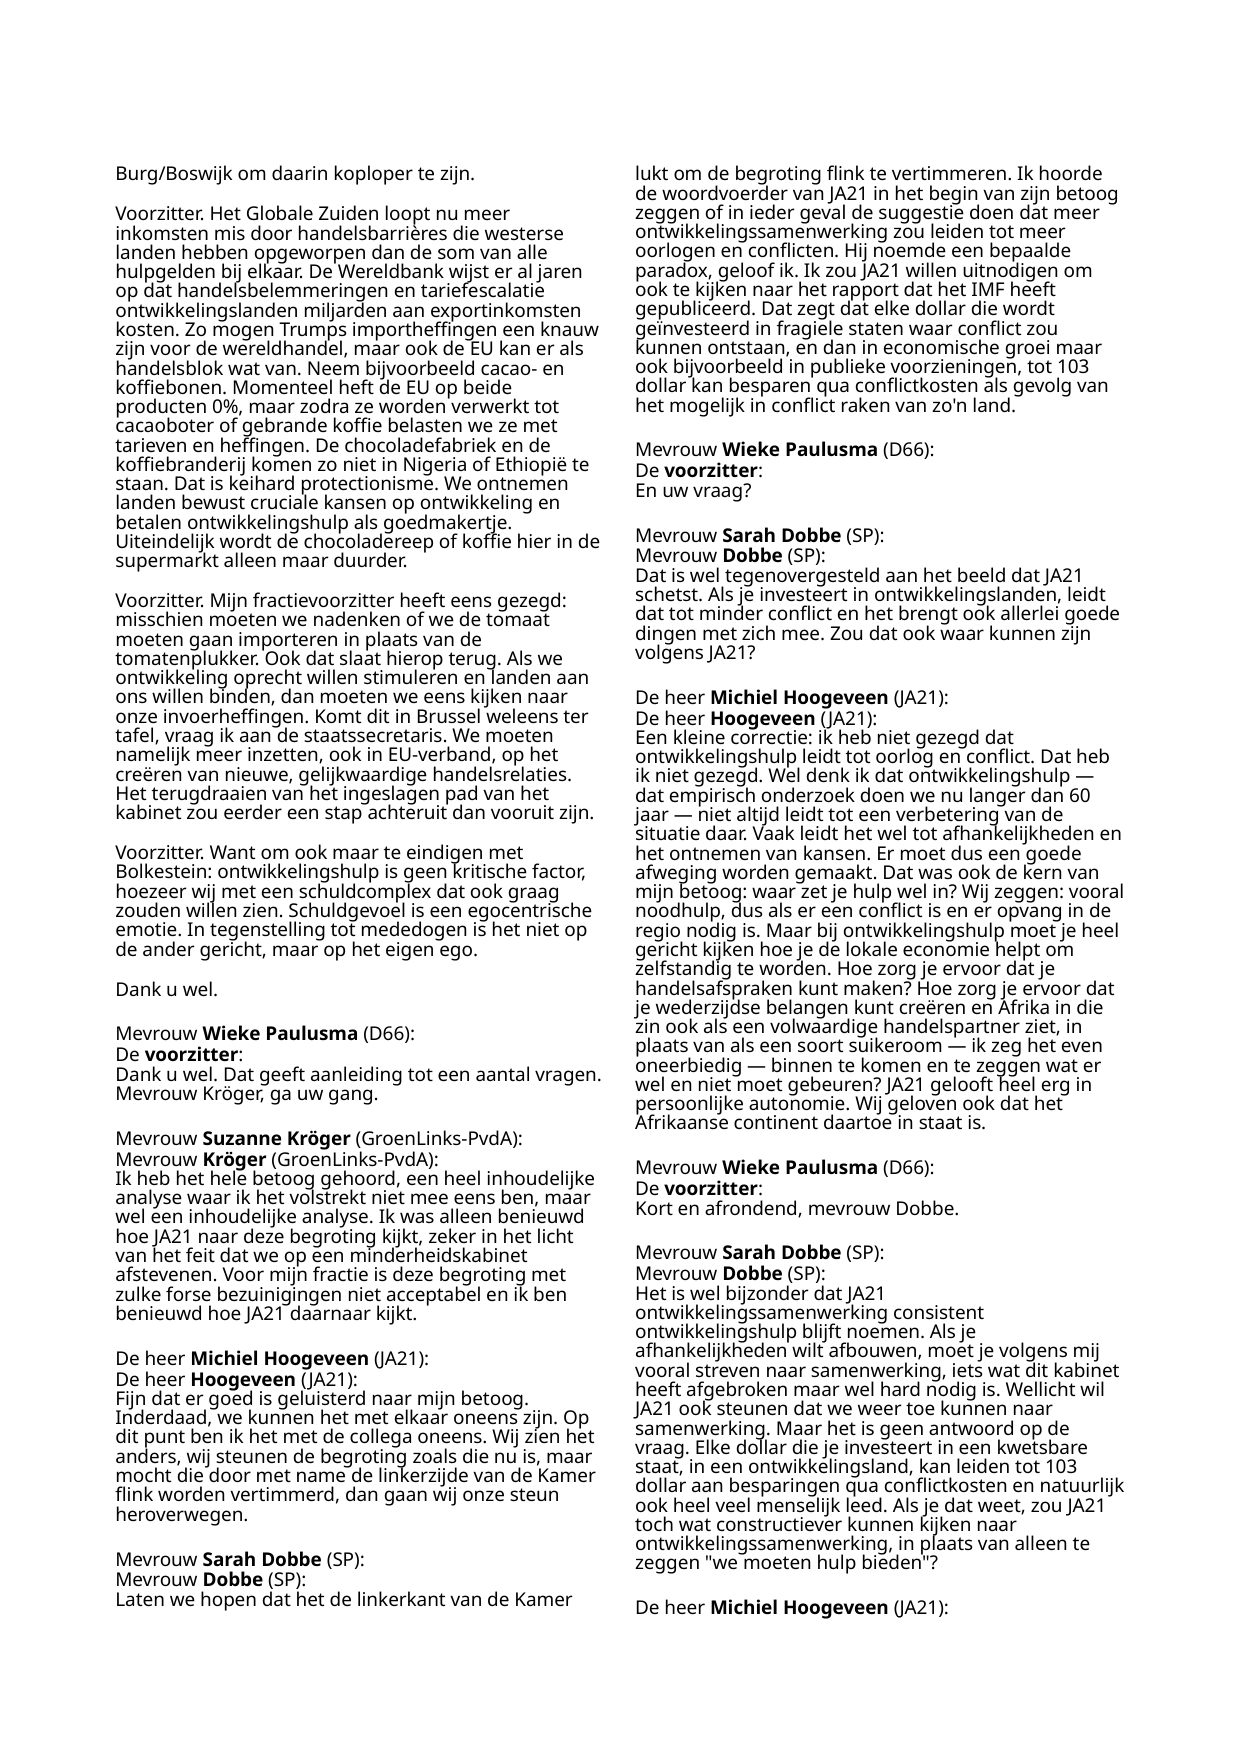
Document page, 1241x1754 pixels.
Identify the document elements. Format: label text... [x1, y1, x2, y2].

text Laten we hopen dat het de linkerkant van de Kamer [115, 1591, 605, 1610]
text En uw vraag? [635, 482, 1125, 501]
text Mevrouw Kröger (GroenLinks-PvdA): [115, 1151, 605, 1170]
text Mevrouw Dobbe (SP): [635, 1265, 1125, 1284]
text Kort en afrondend, mevrouw Dobbe. [635, 1199, 1125, 1219]
text Mevrouw Sarah Dobbe (SP): [635, 1239, 1125, 1265]
text Een kleine correctie: ik heb niet gezegd dat ontwikkelingshulp leidt tot oorlog en conflict. Dat heb ik niet gezegd. Wel denk ik dat ontwikkelingshulp — dat empirisch onderzoek doen we nu langer dan 60 jaar — niet altijd leidt tot een verbetering van de situatie daar. Vaak leidt het wel tot afhankelijkheden en het ontnemen van kansen. Er moet dus een goede afweging worden gemaakt. Dat was ook de kern van mijn betoog: waar zet je hulp wel in? Wij zeggen: vooral noodhulp, dus als er een conflict is en er opvang in de regio nodig is. Maar bij ontwikkelingshulp moet je heel gericht kijken hoe je de lokale economie helpt om zelfstandig te worden. Hoe zorg je ervoor dat je handelsafspraken kunt maken? Hoe zorg je ervoor dat je wederzijdse belangen kunt creëren en Afrika in die zin ook als een volwaardige handelspartner ziet, in plaats van als een soort suikeroom — ik zeg het even oneerbiedig — binnen te komen en te zeggen wat er wel en niet moet gebeuren? JA21 gelooft heel erg in persoonlijke autonomie. Wij geloven ook dat het Afrikaanse continent daartoe in staat is. [635, 729, 1125, 1134]
text De voorzitter: [635, 462, 1125, 482]
text Voorzitter. Mijn fractievoorzitter heeft eens gezegd: misschien moeten we nadenken of we de tomaat moeten gaan importeren in plaats van de tomatenplukker. Ook dat slaat hierop terug. Als we ontwikkeling oprecht willen stimuleren en landen aan ons willen binden, dan moeten we eens kijken naar onze invoerheffingen. Komt dit in Brussel weleens ter tafel, vraag ik aan de staatssecretaris. We moeten namelijk meer inzetten, ook in EU-verband, op het creëren van nieuwe, gelijkwaardige handelsrelaties. Het terugdraaien van het ingeslagen pad van het kabinet zou eerder een stap achteruit dan vooruit zijn. [115, 592, 605, 823]
text Mevrouw Dobbe (SP): [635, 547, 1125, 567]
text Mevrouw Wieke Paulusma (D66): [115, 1021, 605, 1046]
text Mevrouw Wieke Paulusma (D66): [635, 437, 1125, 462]
text Dank u wel. Dat geeft aanleiding tot een aantal vragen. Mevrouw Kröger, ga uw gang. [115, 1066, 605, 1104]
text Mevrouw Sarah Dobbe (SP): [635, 522, 1125, 547]
text De heer Michiel Hoogeveen (JA21): [635, 1594, 1125, 1620]
text De heer Michiel Hoogeveen (JA21): [115, 1345, 605, 1371]
text De heer Michiel Hoogeveen (JA21): [635, 684, 1125, 710]
text Mevrouw Sarah Dobbe (SP): [115, 1546, 605, 1571]
text Voorzitter. Het Globale Zuiden loopt nu meer inkomsten mis door handelsbarrières die westerse landen hebben opgeworpen dan de som van alle hulpgelden bij elkaar. De Wereldbank wijst er al jaren op dat handelsbelemmeringen en tariefescalatie ontwikkelingslanden miljarden aan exportinkomsten kosten. Zo mogen Trumps importheffingen een knauw zijn voor de wereldhandel, maar ook de EU kan er als handelsblok wat van. Neem bijvoorbeeld cacao- en koffiebonen. Momenteel heft de EU op beide producten 0%, maar zodra ze worden verwerkt tot cacaoboter of gebrande koffie belasten we ze met tarieven en heffingen. De chocoladefabriek en de koffiebranderij komen zo niet in Nigeria of Ethiopië te staan. Dat is keihard protectionisme. We ontnemen landen bewust cruciale kansen op ontwikkeling en betalen ontwikkelingshulp als goedmakertje. Uiteindelijk wordt de chocoladereep of koffie hier in de supermarkt alleen maar duurder. [115, 205, 605, 571]
text Het is wel bijzonder dat JA21 ontwikkelingssamenwerking consistent ontwikkelingshulp blijft noemen. Als je afhankelijkheden wilt afbouwen, moet je volgens mij vooral streven naar samenwerking, iets wat dit kabinet heeft afgebroken maar wel hard nodig is. Wellicht wil JA21 ook steunen dat we weer toe kunnen naar samenwerking. Maar het is geen antwoord op de vraag. Elke dollar die je investeert in een kwetsbare staat, in een ontwikkelingsland, kan leiden tot 103 dollar aan besparingen qua conflictkosten en natuurlijk ook heel veel menselijk leed. Als je dat weet, zou JA21 toch wat constructiever kunnen kijken naar ontwikkelingssamenwerking, in plaats van alleen te zeggen "we moeten hulp bieden"? [635, 1284, 1125, 1574]
text Mevrouw Suzanne Kröger (GroenLinks-PvdA): [115, 1125, 605, 1151]
text Voorzitter. Want om ook maar te eindigen met Bolkestein: ontwikkelingshulp is geen kritische factor, hoezeer wij met een schuldcomplex dat ook graag zouden willen zien. Schuldgevoel is een egocentrische emotie. In tegenstelling tot mededogen is het niet op de ander gericht, maar op het eigen ego. [115, 844, 605, 960]
text Mevrouw Wieke Paulusma (D66): [635, 1154, 1125, 1180]
text lukt om de begroting flink te vertimmeren. Ik hoorde de woordvoerder van JA21 in het begin van zijn betoog zeggen of in ieder geval de suggestie doen dat meer ontwikkelingssamenwerking zou leiden tot meer oorlogen en conflicten. Hij noemde een bepaalde paradox, geloof ik. Ik zou JA21 willen uitnodigen om ook te kijken naar het rapport dat het IMF heeft gepubliceerd. Dat zegt dat elke dollar die wordt geïnvesteerd in fragiele staten waar conflict zou kunnen ontstaan, en dan in economische groei maar ook bijvoorbeeld in publieke voorzieningen, tot 103 dollar kan besparen qua conflictkosten als gevolg van het mogelijk in conflict raken van zo'n land. [635, 165, 1125, 416]
text De voorzitter: [635, 1180, 1125, 1199]
text De heer Hoogeveen (JA21): [635, 710, 1125, 729]
text Dank u wel. [115, 981, 605, 1000]
text Mevrouw Dobbe (SP): [115, 1571, 605, 1591]
text De voorzitter: [115, 1046, 605, 1066]
text Dat is wel tegenovergesteld aan het beeld dat JA21 schetst. Als je investeert in ontwikkelingslanden, leidt dat tot minder conflict en het brengt ook allerlei goede dingen met zich mee. Zou dat ook waar kunnen zijn volgens JA21? [635, 567, 1125, 663]
text De heer Hoogeveen (JA21): [115, 1371, 605, 1390]
text Fijn dat er goed is geluisterd naar mijn betoog. Inderdaad, we kunnen het met elkaar oneens zijn. Op dit punt ben ik het met de collega oneens. Wij zien het anders, wij steunen de begroting zoals die nu is, maar mocht die door met name de linkerzijde van de Kamer flink worden vertimmerd, dan gaan wij onze steun heroverwegen. [115, 1390, 605, 1525]
text Burg/Boswijk om daarin koploper te zijn. [115, 165, 605, 184]
text Ik heb het hele betoog gehoord, een heel inhoudelijke analyse waar ik het volstrekt niet mee eens ben, maar wel een inhoudelijke analyse. Ik was alleen benieuwd hoe JA21 naar deze begroting kijkt, zeker in het licht van het feit dat we op een minderheidskabinet afstevenen. Voor mijn fractie is deze begroting met zulke forse bezuinigingen niet acceptabel en ik ben benieuwd hoe JA21 daarnaar kijkt. [115, 1170, 605, 1324]
